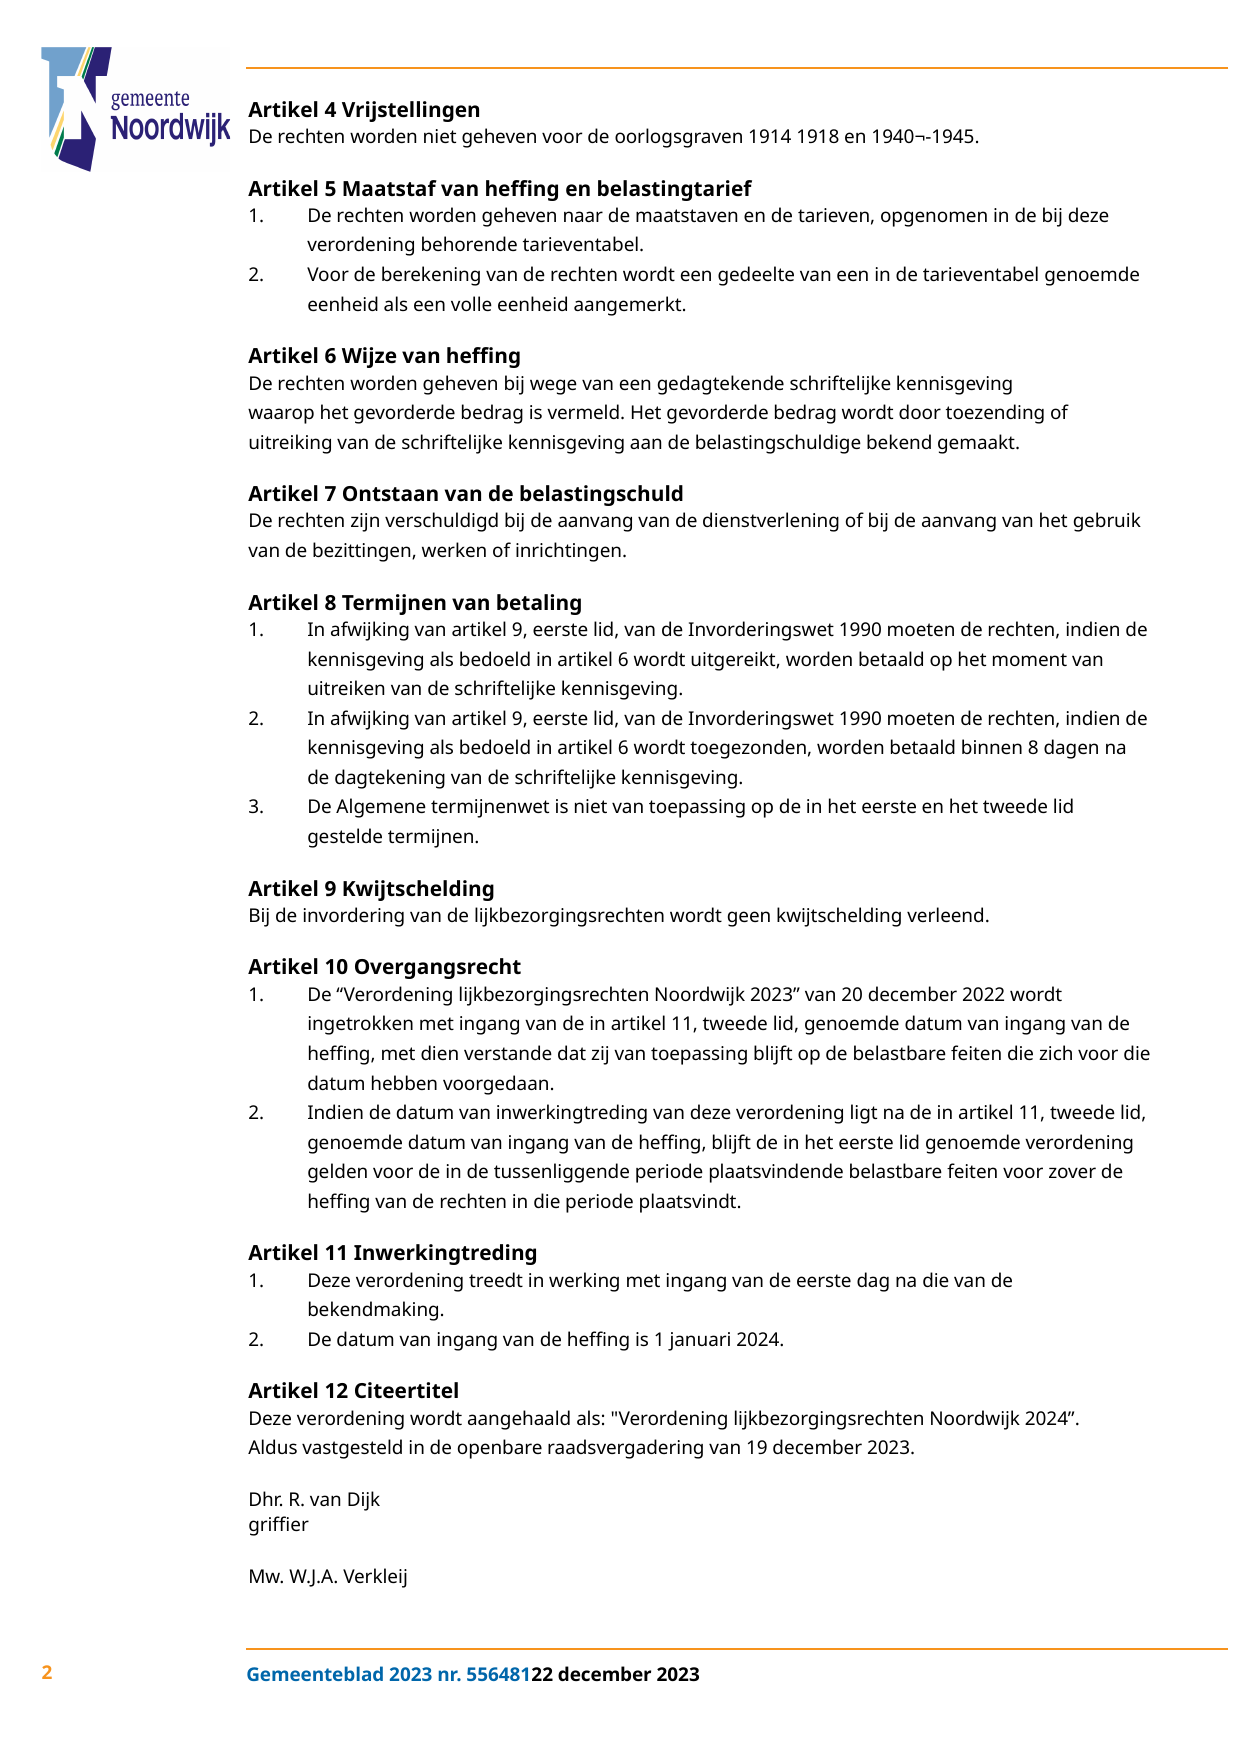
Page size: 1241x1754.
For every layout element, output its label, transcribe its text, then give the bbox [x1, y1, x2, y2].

list De rechten worden geheven naar de maatstaven en de tarieven, opgenomen in de bij deze verordening behorende tarieventabel. [248, 202, 1152, 257]
text Artikel 5 Maatstaf van heffing en belastingtarief [248, 174, 1152, 202]
list De datum van ingang van de heffing is 1 januari 2024. [248, 1326, 1152, 1352]
list In afwijking van artikel 9, eerste lid, van de Invorderingswet 1990 moeten de rechten, indien de kennisgeving als bedoeld in artikel 6 wordt toegezonden, worden betaald binnen 8 dagen na de dagtekening van de schriftelijke kennisgeving. [248, 705, 1152, 790]
text Artikel 4 Vrijstellingen [248, 95, 1152, 123]
text Artikel 7 Ontstaan van de belastingschuld [248, 479, 1152, 508]
text De rechten worden niet geheven voor de oorlogsgraven 1914 1918 en 1940¬-1945. [248, 123, 1152, 149]
text Mw. W.J.A. Verkleij [248, 1563, 1152, 1589]
text Artikel 10 Overgangsrecht [248, 952, 1152, 981]
text De rechten worden geheven bij wege van een gedagtekende schriftelijke kennisgeving [248, 370, 1152, 395]
text Deze verordening wordt aangehaald als: "Verordening lijkbezorgingsrechten Noordwijk 2024”. [248, 1405, 1152, 1431]
picture [41, 47, 231, 172]
text Bij de invordering van de lijkbezorgingsrechten wordt geen kwijtschelding verleend. [248, 902, 1152, 928]
list De Algemene termijnenwet is niet van toepassing op de in het eerste en het tweede lid gestelde termijnen. [248, 794, 1152, 849]
text Artikel 6 Wijze van heffing [248, 341, 1152, 370]
list In afwijking van artikel 9, eerste lid, van de Invorderingswet 1990 moeten de rechten, indien de kennisgeving als bedoeld in artikel 6 wordt uitgereikt, worden betaald op het moment van uitreiken van de schriftelijke kennisgeving. [248, 616, 1152, 701]
text Artikel 9 Kwijtschelding [248, 874, 1152, 902]
text waarop het gevorderde bedrag is vermeld. Het gevorderde bedrag wordt door toezending of uitreiking van de schriftelijke kennisgeving aan de belastingschuldige bekend gemaakt. [248, 399, 1152, 454]
list Voor de berekening van de rechten wordt een gedeelte van een in de tarieventabel genoemde eenheid als een volle eenheid aangemerkt. [248, 261, 1152, 317]
text De rechten zijn verschuldigd bij de aanvang van de dienstverlening of bij de aanvang van het gebruik van de bezittingen, werken of inrichtingen. [248, 508, 1152, 563]
text Dhr. R. van Dijk [248, 1486, 1152, 1512]
text Artikel 11 Inwerkingtreding [248, 1238, 1152, 1267]
text griffier [248, 1512, 1152, 1537]
list De “Verordening lijkbezorgingsrechten Noordwijk 2023” van 20 december 2022 wordt ingetrokken met ingang van de in artikel 11, tweede lid, genoemde datum van ingang van de heffing, met dien verstande dat zij van toepassing blijft op de belastbare feiten die zich voor die datum hebben voorgedaan. [248, 981, 1152, 1095]
text Artikel 8 Termijnen van betaling [248, 588, 1152, 616]
text Aldus vastgesteld in de openbare raadsvergadering van 19 december 2023. [248, 1434, 1152, 1460]
text Artikel 12 Citeertitel [248, 1376, 1152, 1405]
list Indien de datum van inwerkingtreding van deze verordening ligt na de in artikel 11, tweede lid, genoemde datum van ingang van de heffing, blijft de in het eerste lid genoemde verordening gelden voor de in de tussenliggende periode plaatsvindende belastbare feiten voor zover de heffing van de rechten in die periode plaatsvindt. [248, 1099, 1152, 1214]
list Deze verordening treedt in werking met ingang van de eerste dag na die van de bekendmaking. [248, 1267, 1152, 1322]
